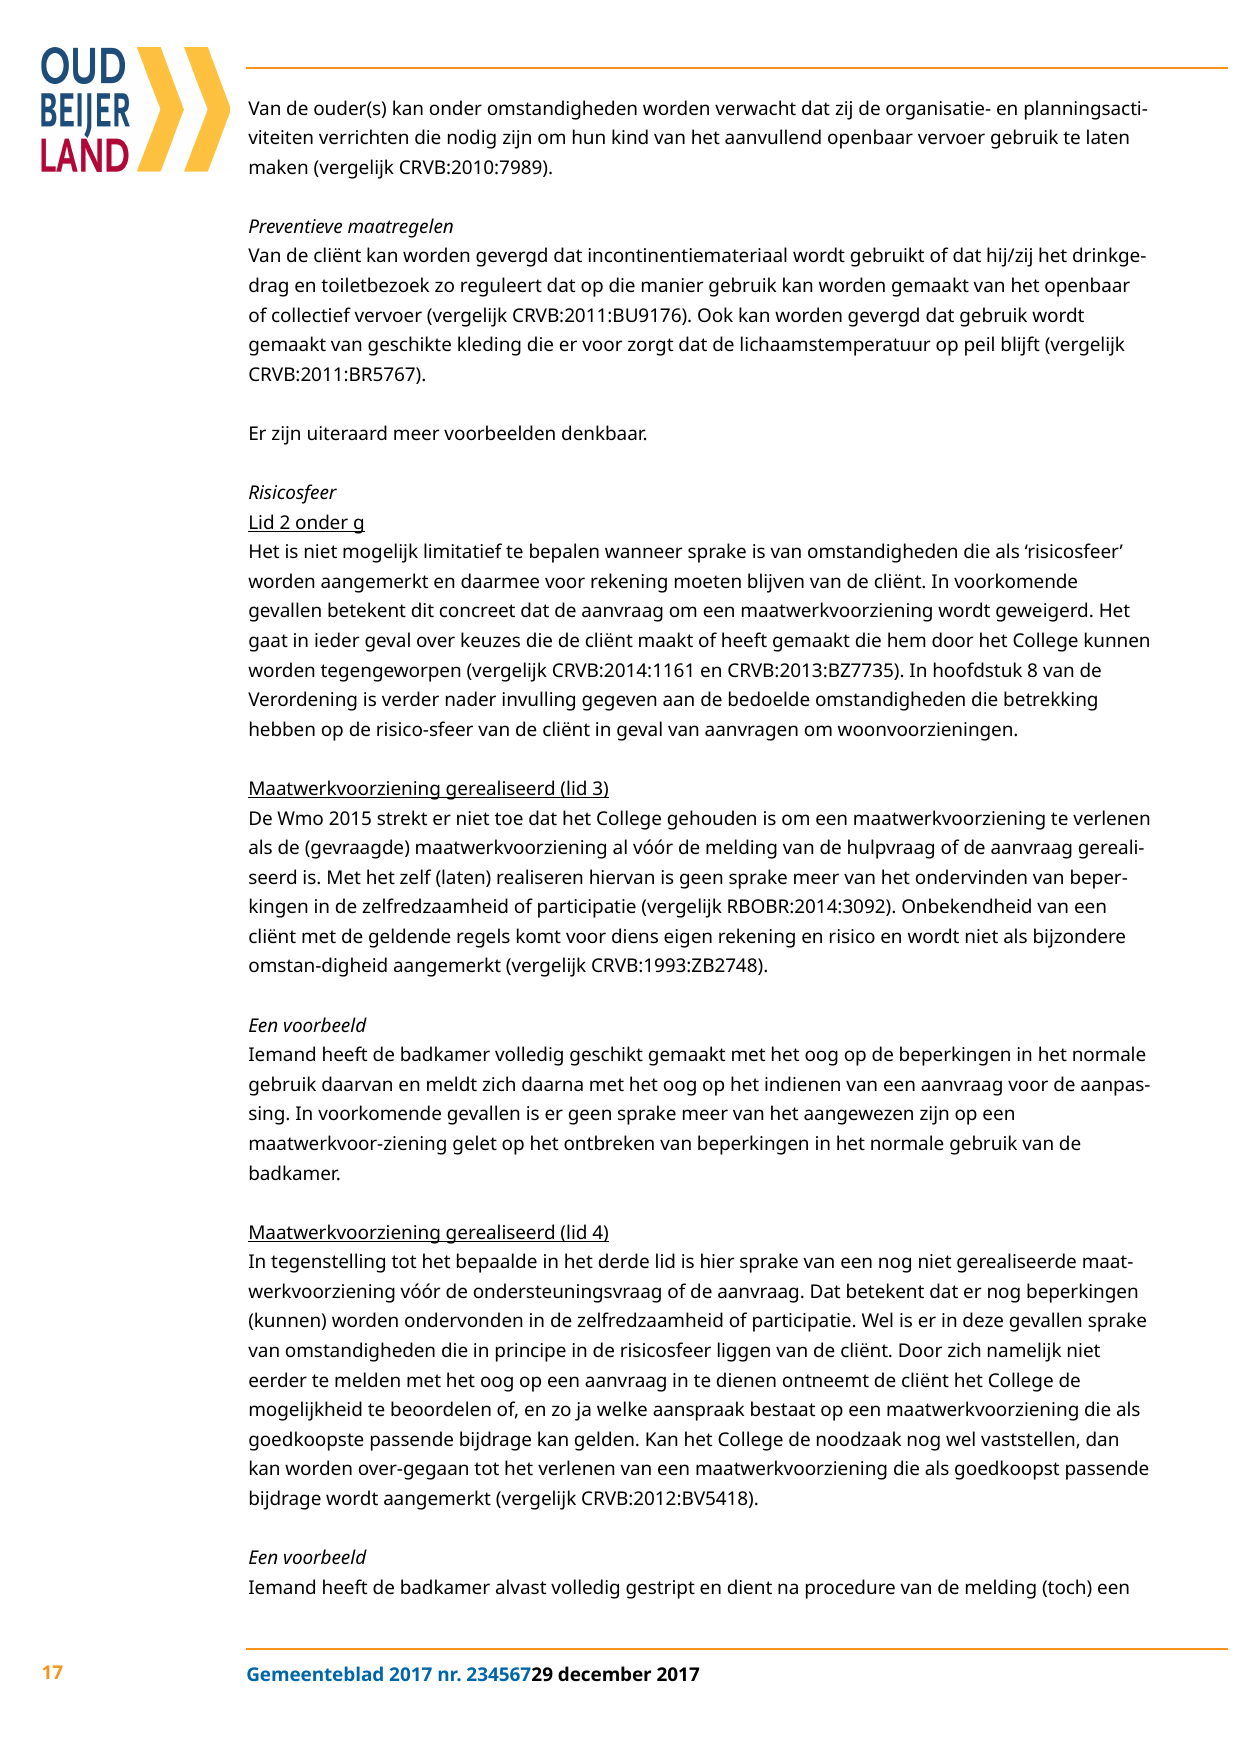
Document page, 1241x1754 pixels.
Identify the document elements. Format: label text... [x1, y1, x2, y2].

text Van de cliënt kan worden gevergd dat incontinentiemateriaal wordt gebruikt of dat hij/zij het drinkge-drag en toiletbezoek zo reguleert dat op die manier gebruik kan worden gemaakt van het openbaar of collectief vervoer (vergelijk CRVB:2011:BU9176). Ook kan worden gevergd dat gebruik wordt gemaakt van geschikte kleding die er voor zorgt dat de lichaamstemperatuur op peil blijft (vergelijk CRVB:2011:BR5767). [248, 243, 1152, 387]
picture [41, 47, 231, 172]
text Iemand heeft de badkamer volledig geschikt gemaakt met het oog op de beperkingen in het normale gebruik daarvan en meldt zich daarna met het oog op het indienen van een aanvraag voor de aanpas-sing. In voorkomende gevallen is er geen sprake meer van het aangewezen zijn op een maatwerkvoor-ziening gelet op het ontbreken van beperkingen in het normale gebruik van de badkamer. [248, 1041, 1152, 1186]
text Er zijn uiteraard meer voorbeelden denkbaar. [248, 420, 1152, 446]
text Risicosfeer [248, 479, 1152, 505]
text Van de ouder(s) kan onder omstandigheden worden verwacht dat zij de organisatie- en planningsacti-viteiten verrichten die nodig zijn om hun kind van het aanvullend openbaar vervoer gebruik te laten maken (vergelijk CRVB:2010:7989). [248, 95, 1152, 180]
text Een voorbeeld [248, 1544, 1152, 1570]
text In tegenstelling tot het bepaalde in het derde lid is hier sprake van een nog niet gerealiseerde maat-werkvoorziening vóór de ondersteuningsvraag of de aanvraag. Dat betekent dat er nog beperkingen (kunnen) worden ondervonden in de zelfredzaamheid of participatie. Wel is er in deze gevallen sprake van omstandigheden die in principe in de risicosfeer liggen van de cliënt. Door zich namelijk niet eerder te melden met het oog op een aanvraag in te dienen ontneemt de cliënt het College de mogelijkheid te beoordelen of, en zo ja welke aanspraak bestaat op een maatwerkvoorziening die als goedkoopste passende bijdrage kan gelden. Kan het College de noodzaak nog wel vaststellen, dan kan worden over-gegaan tot het verlenen van een maatwerkvoorziening die als goedkoopst passende bijdrage wordt aangemerkt (vergelijk CRVB:2012:BV5418). [248, 1248, 1152, 1511]
text Het is niet mogelijk limitatief te bepalen wanneer sprake is van omstandigheden die als ‘risicosfeer’ worden aangemerkt en daarmee voor rekening moeten blijven van de cliënt. In voorkomende gevallen betekent dit concreet dat de aanvraag om een maatwerkvoorziening wordt geweigerd. Het gaat in ieder geval over keuzes die de cliënt maakt of heeft gemaakt die hem door het College kunnen worden tegengeworpen (vergelijk CRVB:2014:1161 en CRVB:2013:BZ7735). In hoofdstuk 8 van de Verordening is verder nader invulling gegeven aan de bedoelde omstandigheden die betrekking hebben op de risico-sfeer van de cliënt in geval van aanvragen om woonvoorzieningen. [248, 538, 1152, 742]
text De Wmo 2015 strekt er niet toe dat het College gehouden is om een maatwerkvoorziening te verlenen als de (gevraagde) maatwerkvoorziening al vóór de melding van de hulpvraag of de aanvraag gereali-seerd is. Met het zelf (laten) realiseren hiervan is geen sprake meer van het ondervinden van beper-kingen in de zelfredzaamheid of participatie (vergelijk RBOBR:2014:3092). Onbekendheid van een cliënt met de geldende regels komt voor diens eigen rekening en risico en wordt niet als bijzondere omstan-digheid aangemerkt (vergelijk CRVB:1993:ZB2748). [248, 805, 1152, 978]
text Maatwerkvoorziening gerealiseerd (lid 4) [248, 1219, 1152, 1245]
text Preventieve maatregelen [248, 213, 1152, 239]
text Iemand heeft de badkamer alvast volledig gestript en dient na procedure van de melding (toch) een [248, 1574, 1152, 1600]
text Een voorbeeld [248, 1012, 1152, 1038]
text Maatwerkvoorziening gerealiseerd (lid 3) [248, 775, 1152, 801]
text Lid 2 onder g [248, 509, 1152, 535]
